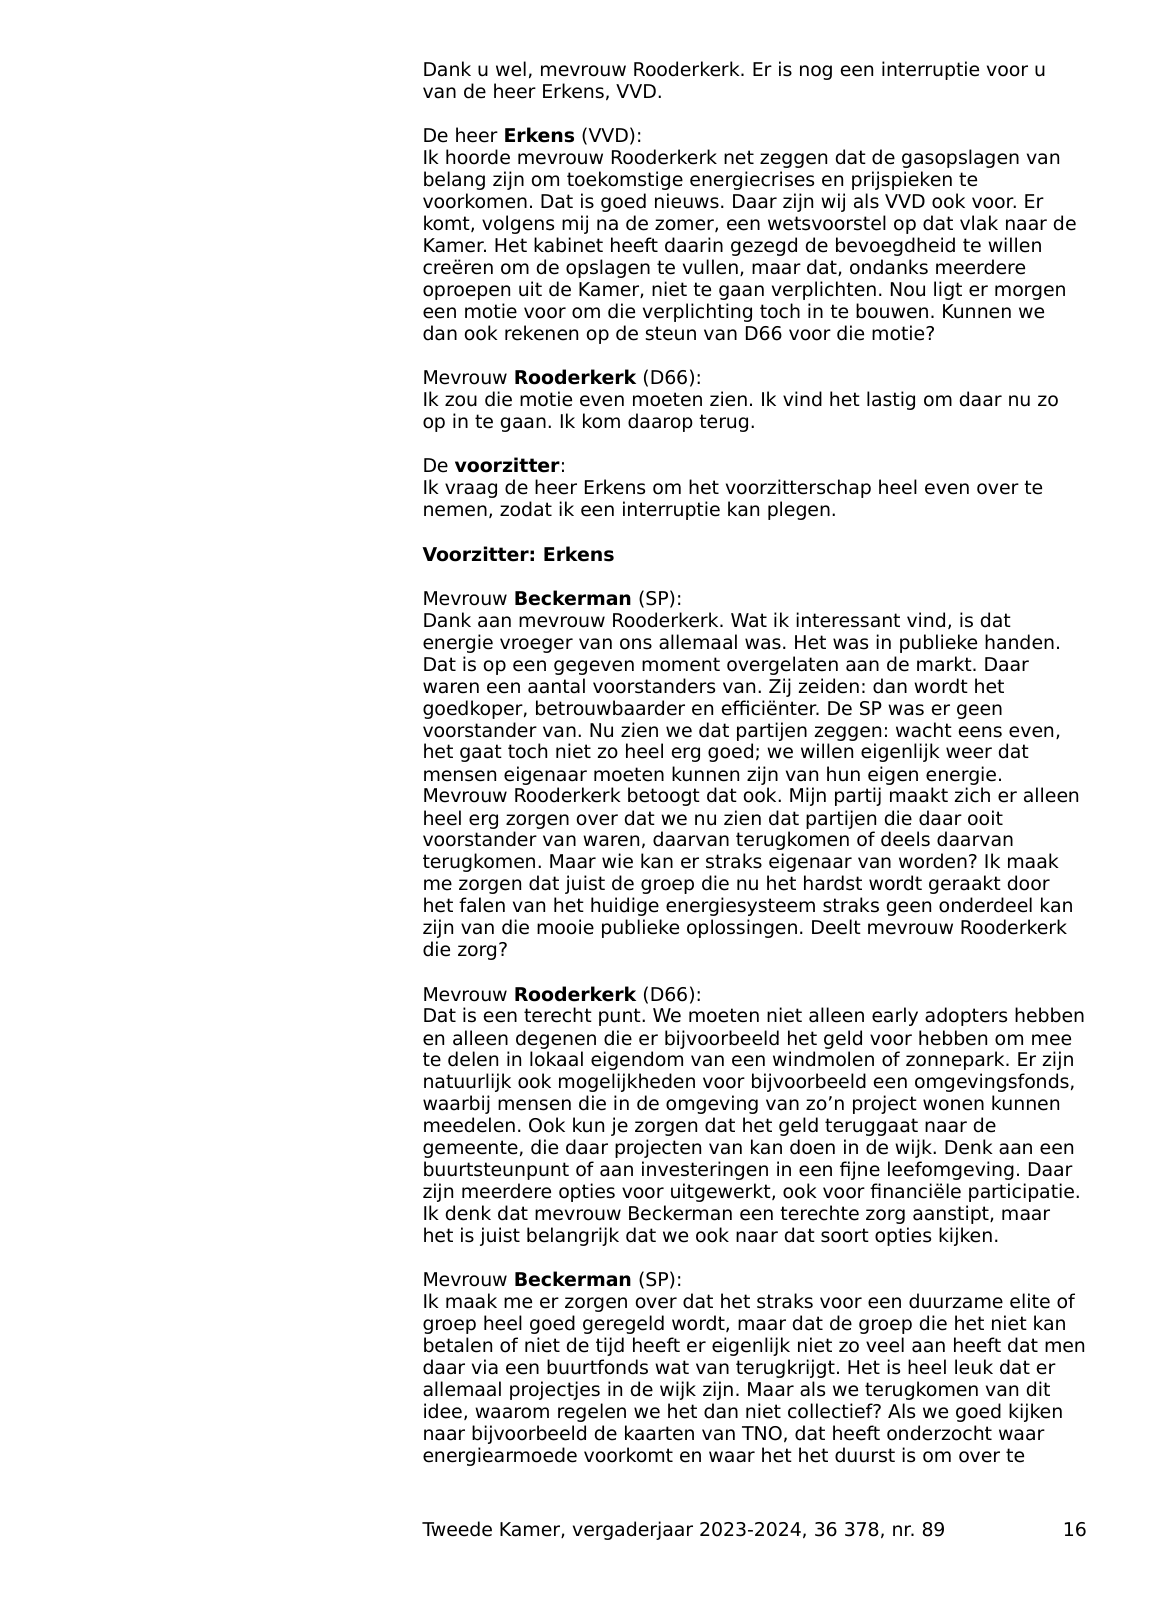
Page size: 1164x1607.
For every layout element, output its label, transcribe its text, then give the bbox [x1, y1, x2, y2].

text Ik vraag de heer Erkens om het voorzitterschap heel even over te nemen, zodat ik een interruptie kan plegen. [422, 477, 1087, 521]
text Mevrouw Beckerman (SP): [422, 1269, 1087, 1291]
text Ik maak me er zorgen over dat het straks voor een duurzame elite of groep heel goed geregeld wordt, maar dat de groep die het niet kan betalen of niet de tijd heeft er eigenlijk niet zo veel aan heeft dat men daar via een buurtfonds wat van terugkrijgt. Het is heel leuk dat er allemaal projectjes in de wijk zijn. Maar als we terugkomen van dit idee, waarom regelen we het dan niet collectief? Als we goed kijken naar bijvoorbeeld de kaarten van TNO, dat heeft onderzocht waar energiearmoede voorkomt en waar het het duurst is om over te [422, 1291, 1087, 1467]
subtitle Voorzitter: Erkens [422, 543, 1087, 565]
text Dank aan mevrouw Rooderkerk. Wat ik interessant vind, is dat energie vroeger van ons allemaal was. Het was in publieke handen. Dat is op een gegeven moment overgelaten aan de markt. Daar waren een aantal voorstanders van. Zij zeiden: dan wordt het goedkoper, betrouwbaarder en efficiënter. De SP was er geen voorstander van. Nu zien we dat partijen zeggen: wacht eens even, het gaat toch niet zo heel erg goed; we willen eigenlijk weer dat mensen eigenaar moeten kunnen zijn van hun eigen energie. Mevrouw Rooderkerk betoogt dat ook. Mijn partij maakt zich er alleen heel erg zorgen over dat we nu zien dat partijen die daar ooit voorstander van waren, daarvan terugkomen of deels daarvan terugkomen. Maar wie kan er straks eigenaar van worden? Ik maak me zorgen dat juist de groep die nu het hardst wordt geraakt door het falen van het huidige energiesysteem straks geen onderdeel kan zijn van die mooie publieke oplossingen. Deelt mevrouw Rooderkerk die zorg? [422, 609, 1087, 961]
text De voorzitter: [422, 455, 1087, 477]
text Dat is een terecht punt. We moeten niet alleen early adopters hebben en alleen degenen die er bijvoorbeeld het geld voor hebben om mee te delen in lokaal eigendom van een windmolen of zonnepark. Er zijn natuurlijk ook mogelijkheden voor bijvoorbeeld een omgevingsfonds, waarbij mensen die in de omgeving van zo’n project wonen kunnen meedelen. Ook kun je zorgen dat het geld teruggaat naar de gemeente, die daar projecten van kan doen in de wijk. Denk aan een buurtsteunpunt of aan investeringen in een fijne leefomgeving. Daar zijn meerdere opties voor uitgewerkt, ook voor financiële participatie. Ik denk dat mevrouw Beckerman een terechte zorg aanstipt, maar het is juist belangrijk dat we ook naar dat soort opties kijken. [422, 1005, 1087, 1247]
text Mevrouw Beckerman (SP): [422, 588, 1087, 609]
text Ik zou die motie even moeten zien. Ik vind het lastig om daar nu zo op in te gaan. Ik kom daarop terug. [422, 389, 1087, 433]
text Mevrouw Rooderkerk (D66): [422, 983, 1087, 1005]
text Ik hoorde mevrouw Rooderkerk net zeggen dat de gasopslagen van belang zijn om toekomstige energiecrises en prijspieken te voorkomen. Dat is goed nieuws. Daar zijn wij als VVD ook voor. Er komt, volgens mij na de zomer, een wetsvoorstel op dat vlak naar de Kamer. Het kabinet heeft daarin gezegd de bevoegdheid te willen creëren om de opslagen te vullen, maar dat, ondanks meerdere oproepen uit de Kamer, niet te gaan verplichten. Nou ligt er morgen een motie voor om die verplichting toch in te bouwen. Kunnen we dan ook rekenen op de steun van D66 voor die motie? [422, 147, 1087, 345]
text De heer Erkens (VVD): [422, 125, 1087, 147]
text Dank u wel, mevrouw Rooderkerk. Er is nog een interruptie voor u van de heer Erkens, VVD. [422, 59, 1087, 103]
text Mevrouw Rooderkerk (D66): [422, 367, 1087, 389]
